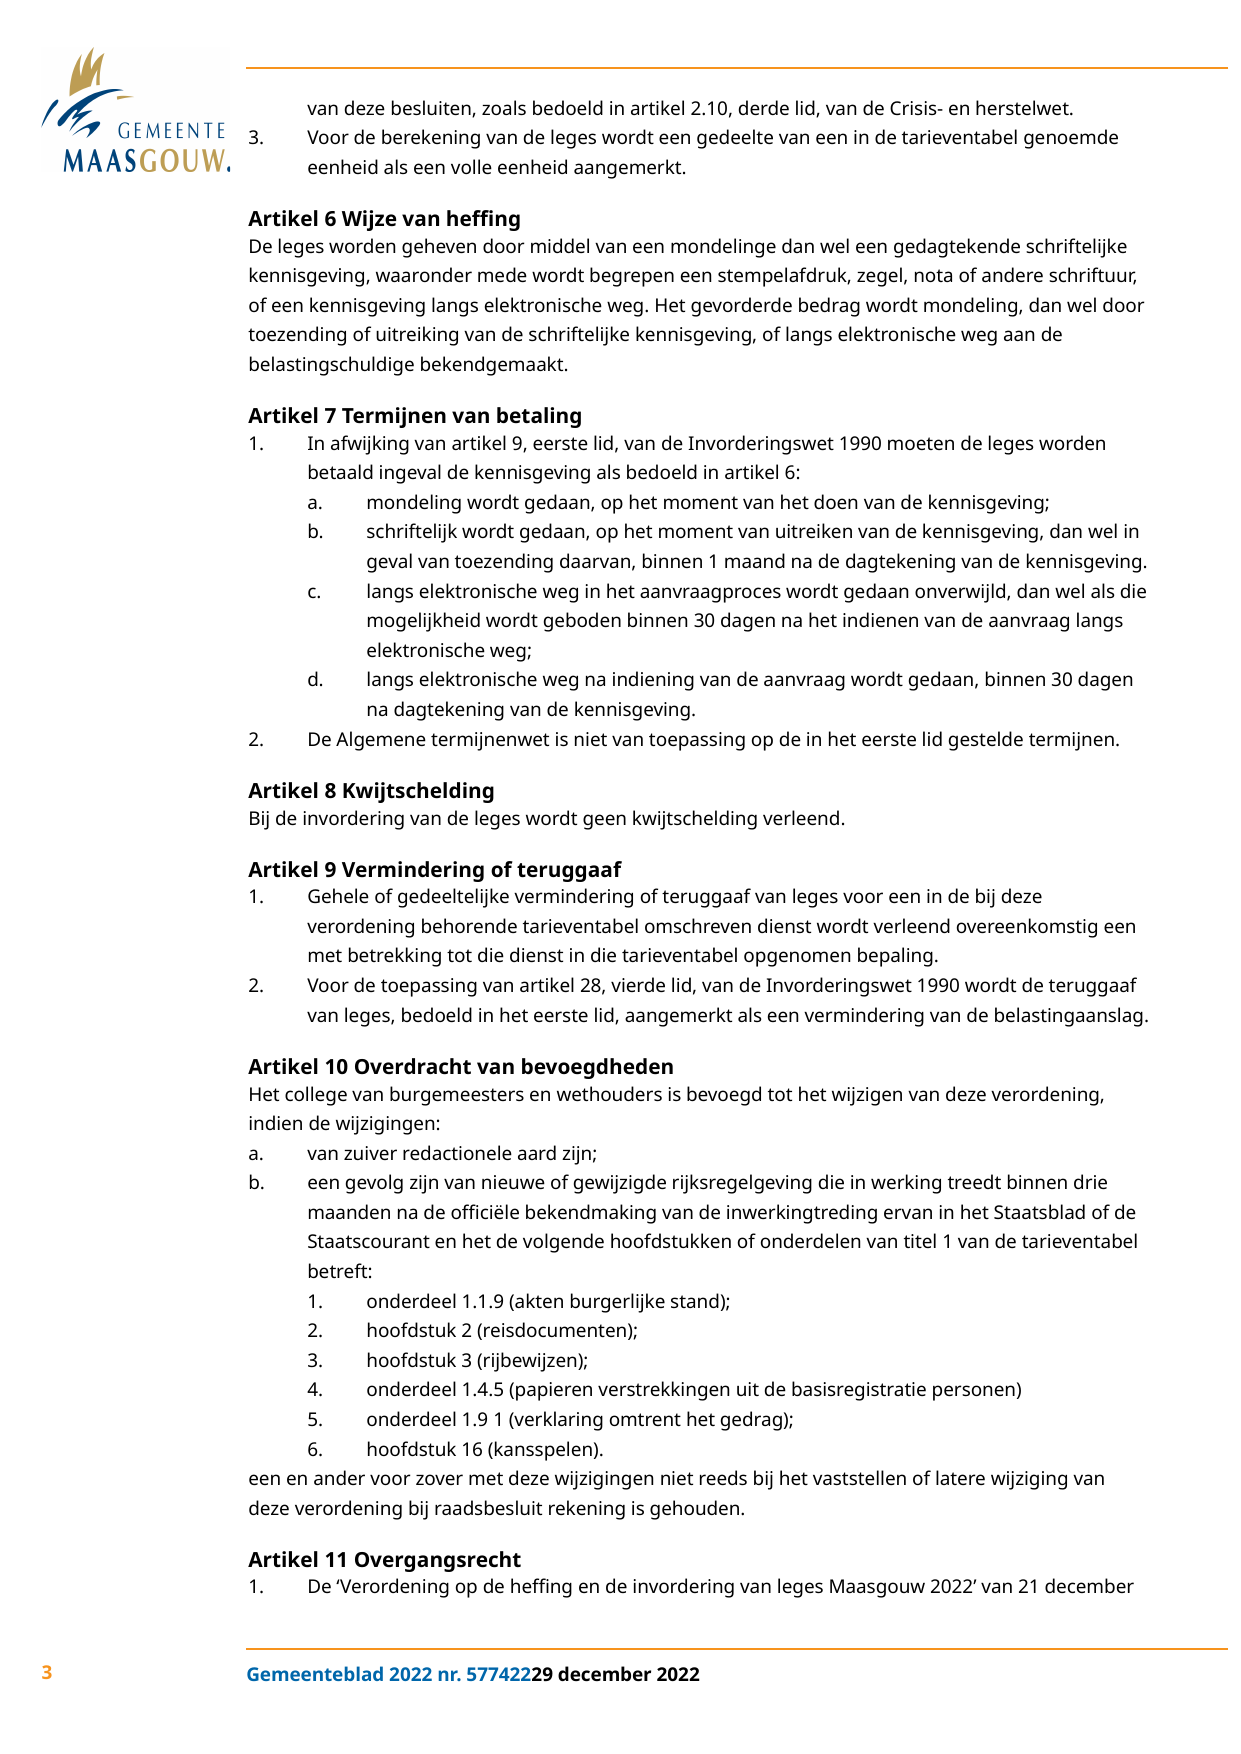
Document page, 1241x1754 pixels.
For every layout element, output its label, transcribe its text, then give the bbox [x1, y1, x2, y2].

picture [41, 47, 231, 172]
list hoofdstuk 3 (rijbewijzen); [307, 1347, 1152, 1373]
text De leges worden geheven door middel van een mondelinge dan wel een gedagtekende schriftelijke kennisgeving, waaronder mede wordt begrepen een stempelafdruk, zegel, nota of andere schriftuur, of een kennisgeving langs elektronische weg. Het gevorderde bedrag wordt mondeling, dan wel door toezending of uitreiking van de schriftelijke kennisgeving, of langs elektronische weg aan de belastingschuldige bekendgemaakt. [248, 233, 1152, 377]
text Artikel 10 Overdracht van bevoegdheden [248, 1052, 1152, 1081]
text Artikel 8 Kwijtschelding [248, 776, 1152, 805]
list van deze besluiten, zoals bedoeld in artikel 2.10, derde lid, van de Crisis- en herstelwet. [248, 95, 1152, 121]
list Gehele of gedeeltelijke vermindering of teruggaaf van leges voor een in de bij deze verordening behorende tarieventabel omschreven dienst wordt verleend overeenkomstig een met betrekking tot die dienst in die tarieventabel opgenomen bepaling. [248, 883, 1152, 968]
list onderdeel 1.9 1 (verklaring omtrent het gedrag); [307, 1406, 1152, 1432]
list langs elektronische weg in het aanvraagproces wordt gedaan onverwijld, dan wel als die mogelijkheid wordt geboden binnen 30 dagen na het indienen van de aanvraag langs elektronische weg; [307, 578, 1152, 663]
text een en ander voor zover met deze wijzigingen niet reeds bij het vaststellen of latere wijziging van deze verordening bij raadsbesluit rekening is gehouden. [248, 1465, 1152, 1521]
text Het college van burgemeesters en wethouders is bevoegd tot het wijzigen van deze verordening, indien de wijzigingen: [248, 1081, 1152, 1136]
list De Algemene termijnenwet is niet van toepassing op de in het eerste lid gestelde termijnen. [248, 726, 1152, 752]
list hoofdstuk 16 (kansspelen). [307, 1436, 1152, 1461]
list Voor de toepassing van artikel 28, vierde lid, van de Invorderingswet 1990 wordt de teruggaaf van leges, bedoeld in het eerste lid, aangemerkt als een vermindering van de belastingaanslag. [248, 972, 1152, 1028]
list mondeling wordt gedaan, op het moment van het doen van de kennisgeving; [307, 489, 1152, 515]
list Voor de berekening van de leges wordt een gedeelte van een in de tarieventabel genoemde eenheid als een volle eenheid aangemerkt. [248, 124, 1152, 180]
text Artikel 6 Wijze van heffing [248, 204, 1152, 233]
list onderdeel 1.4.5 (papieren verstrekkingen uit de basisregistratie personen) [307, 1377, 1152, 1402]
text Bij de invordering van de leges wordt geen kwijtschelding verleend. [248, 805, 1152, 830]
list van zuiver redactionele aard zijn; [248, 1140, 1152, 1166]
list De ‘Verordening op de heffing en de invordering van leges Maasgouw 2022’ van 21 december [248, 1574, 1152, 1599]
text Artikel 7 Termijnen van betaling [248, 402, 1152, 430]
text Artikel 11 Overgangsrecht [248, 1545, 1152, 1574]
list onderdeel 1.1.9 (akten burgerlijke stand); [307, 1288, 1152, 1313]
list In afwijking van artikel 9, eerste lid, van de Invorderingswet 1990 moeten de leges worden betaald ingeval de kennisgeving als bedoeld in artikel 6: [248, 430, 1152, 485]
list schriftelijk wordt gedaan, op het moment van uitreiken van de kennisgeving, dan wel in geval van toezending daarvan, binnen 1 maand na de dagtekening van de kennisgeving. [307, 519, 1152, 574]
list een gevolg zijn van nieuwe of gewijzigde rijksregelgeving die in werking treedt binnen drie maanden na de officiële bekendmaking van de inwerkingtreding ervan in het Staatsblad of de Staatscourant en het de volgende hoofdstukken of onderdelen van titel 1 van de tarieventabel betreft: [248, 1169, 1152, 1284]
list hoofdstuk 2 (reisdocumenten); [307, 1317, 1152, 1343]
list langs elektronische weg na indiening van de aanvraag wordt gedaan, binnen 30 dagen na dagtekening van de kennisgeving. [307, 667, 1152, 722]
text Artikel 9 Vermindering of teruggaaf [248, 855, 1152, 883]
